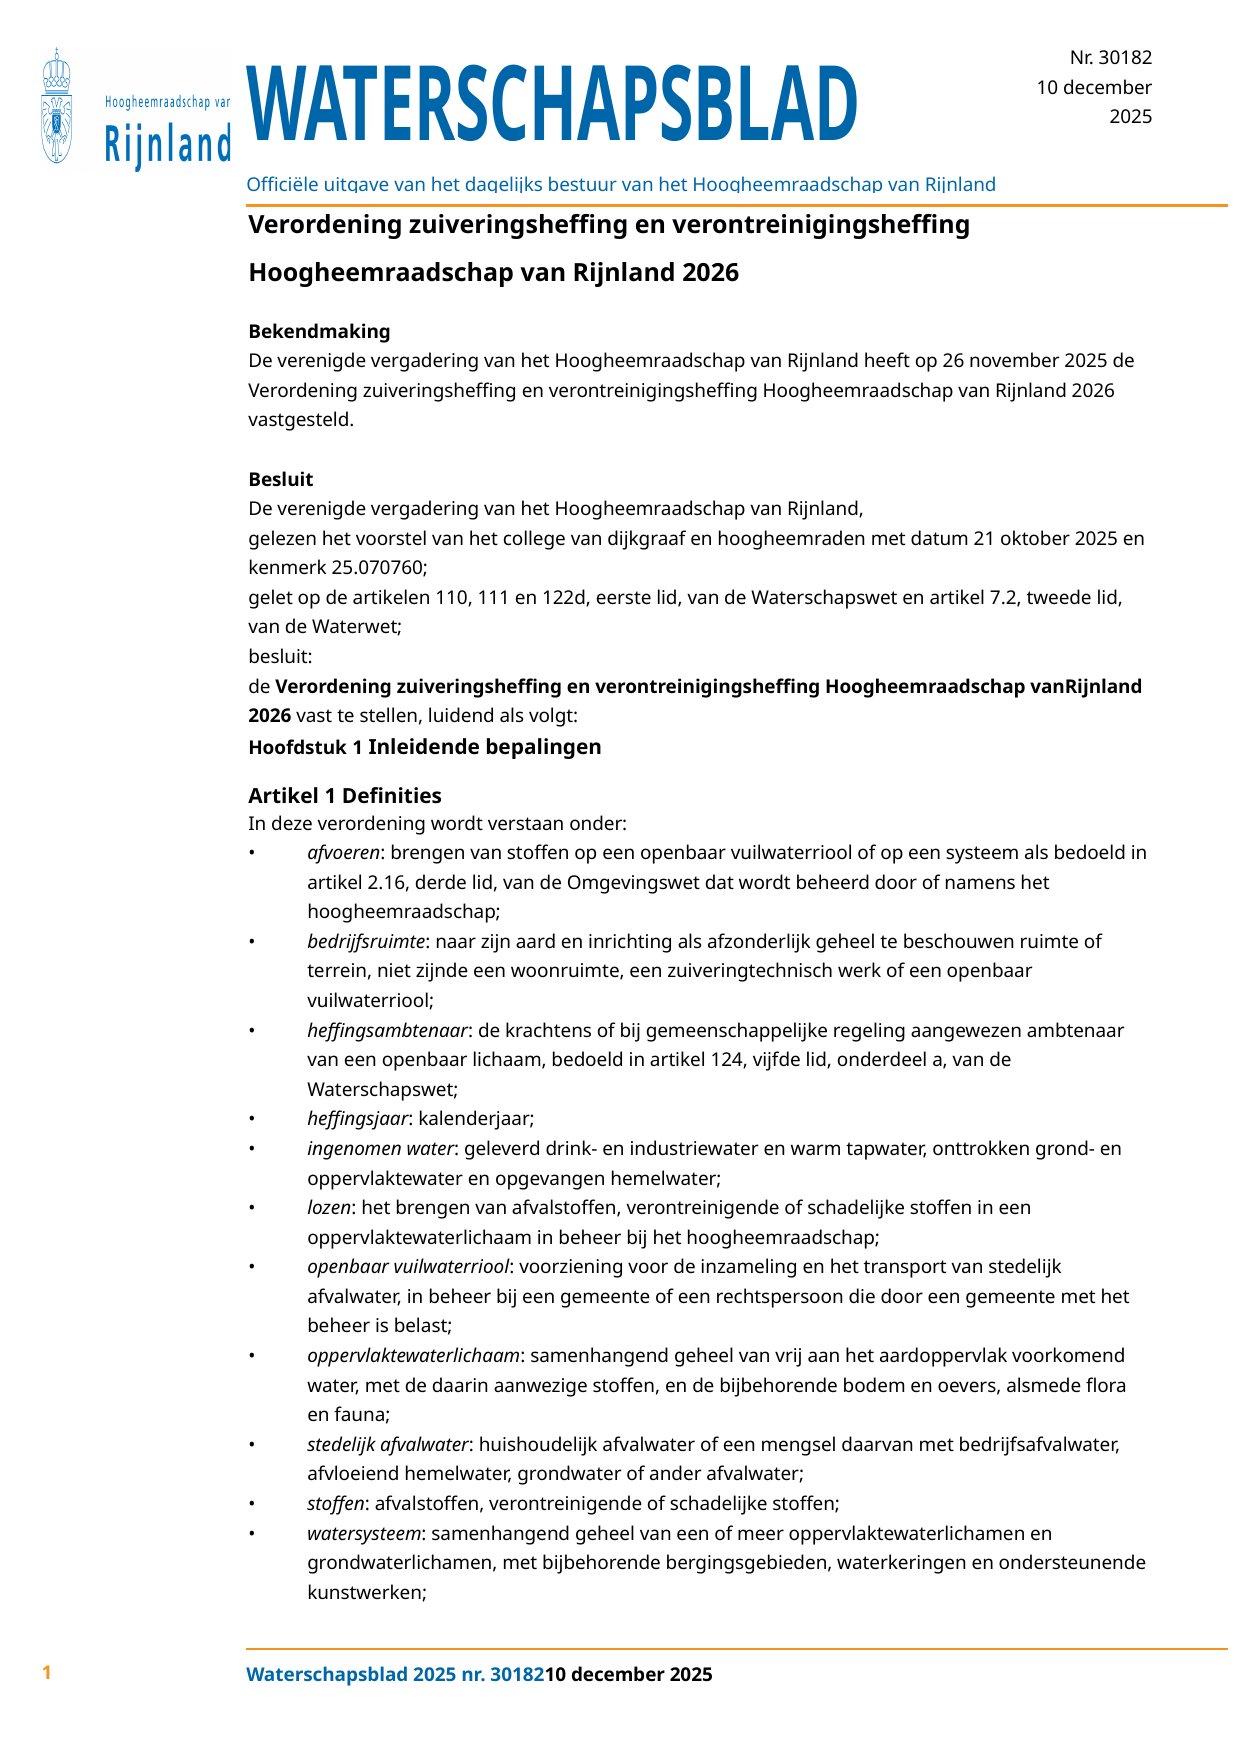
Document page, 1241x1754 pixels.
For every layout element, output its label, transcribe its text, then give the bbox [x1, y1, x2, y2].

list watersysteem: samenhangend geheel van een of meer oppervlaktewaterlichamen en grondwaterlichamen, met bijbehorende bergingsgebieden, waterkeringen en ondersteunende kunstwerken; [248, 1520, 1152, 1605]
text Bekendmaking [248, 318, 1152, 344]
text In deze verordening wordt verstaan onder: [248, 810, 1152, 836]
list heffingsambtenaar: de krachtens of bij gemeenschappelijke regeling aangewezen ambtenaar van een openbaar lichaam, bedoeld in artikel 124, vijfde lid, onderdeel a, van de Waterschapswet; [248, 1017, 1152, 1102]
list oppervlaktewaterlichaam: samenhangend geheel van vrij aan het aardoppervlak voorkomend water, met de daarin aanwezige stoffen, en de bijbehorende bodem en oevers, alsmede flora en fauna; [248, 1342, 1152, 1427]
text De verenigde vergadering van het Hoogheemraadschap van Rijnland, [248, 495, 1152, 521]
text Hoofdstuk 1 Inleidende bepalingen [248, 732, 1152, 761]
text De verenigde vergadering van het Hoogheemraadschap van Rijnland heeft op 26 november 2025 de Verordening zuiveringsheffing en verontreinigingsheffing Hoogheemraadschap van Rijnland 2026 vastgesteld. [248, 347, 1152, 432]
picture [41, 47, 231, 172]
text de Verordening zuiveringsheffing en verontreinigingsheffing Hoogheemraadschap vanRijnland 2026 vast te stellen, luidend als volgt: [248, 673, 1152, 728]
list stedelijk afvalwater: huishoudelijk afvalwater of een mengsel daarvan met bedrijfsafvalwater, afvloeiend hemelwater, grondwater of ander afvalwater; [248, 1431, 1152, 1486]
text gelezen het voorstel van het college van dijkgraaf en hoogheemraden met datum 21 oktober 2025 en kenmerk 25.070760; [248, 525, 1152, 580]
list lozen: het brengen van afvalstoffen, verontreinigende of schadelijke stoffen in een oppervlaktewaterlichaam in beheer bij het hoogheemraadschap; [248, 1194, 1152, 1250]
list ingenomen water: geleverd drink- en industriewater en warm tapwater, onttrokken grond- en oppervlaktewater en opgevangen hemelwater; [248, 1135, 1152, 1191]
list stoffen: afvalstoffen, verontreinigende of schadelijke stoffen; [248, 1490, 1152, 1516]
text Artikel 1 Definities [248, 781, 1152, 810]
list heffingsjaar: kalenderjaar; [248, 1106, 1152, 1131]
list openbaar vuilwaterriool: voorziening voor de inzameling en het transport van stedelijk afvalwater, in beheer bij een gemeente of een rechtspersoon die door een gemeente met het beheer is belast; [248, 1253, 1152, 1338]
text Besluit [248, 466, 1152, 492]
list afvoeren: brengen van stoffen op een openbaar vuilwaterriool of op een systeem als bedoeld in artikel 2.16, derde lid, van de Omgevingswet dat wordt beheerd door of namens het hoogheemraadschap; [248, 839, 1152, 924]
text Verordening zuiveringsheffing en verontreinigingsheffing Hoogheemraadschap van Rijnland 2026 [248, 207, 1152, 288]
text besluit: [248, 643, 1152, 669]
text gelet op de artikelen 110, 111 en 122d, eerste lid, van de Waterschapswet en artikel 7.2, tweede lid, van de Waterwet; [248, 584, 1152, 639]
list bedrijfsruimte: naar zijn aard en inrichting als afzonderlijk geheel te beschouwen ruimte of terrein, niet zijnde een woonruimte, een zuiveringtechnisch werk of een openbaar vuilwaterriool; [248, 928, 1152, 1013]
